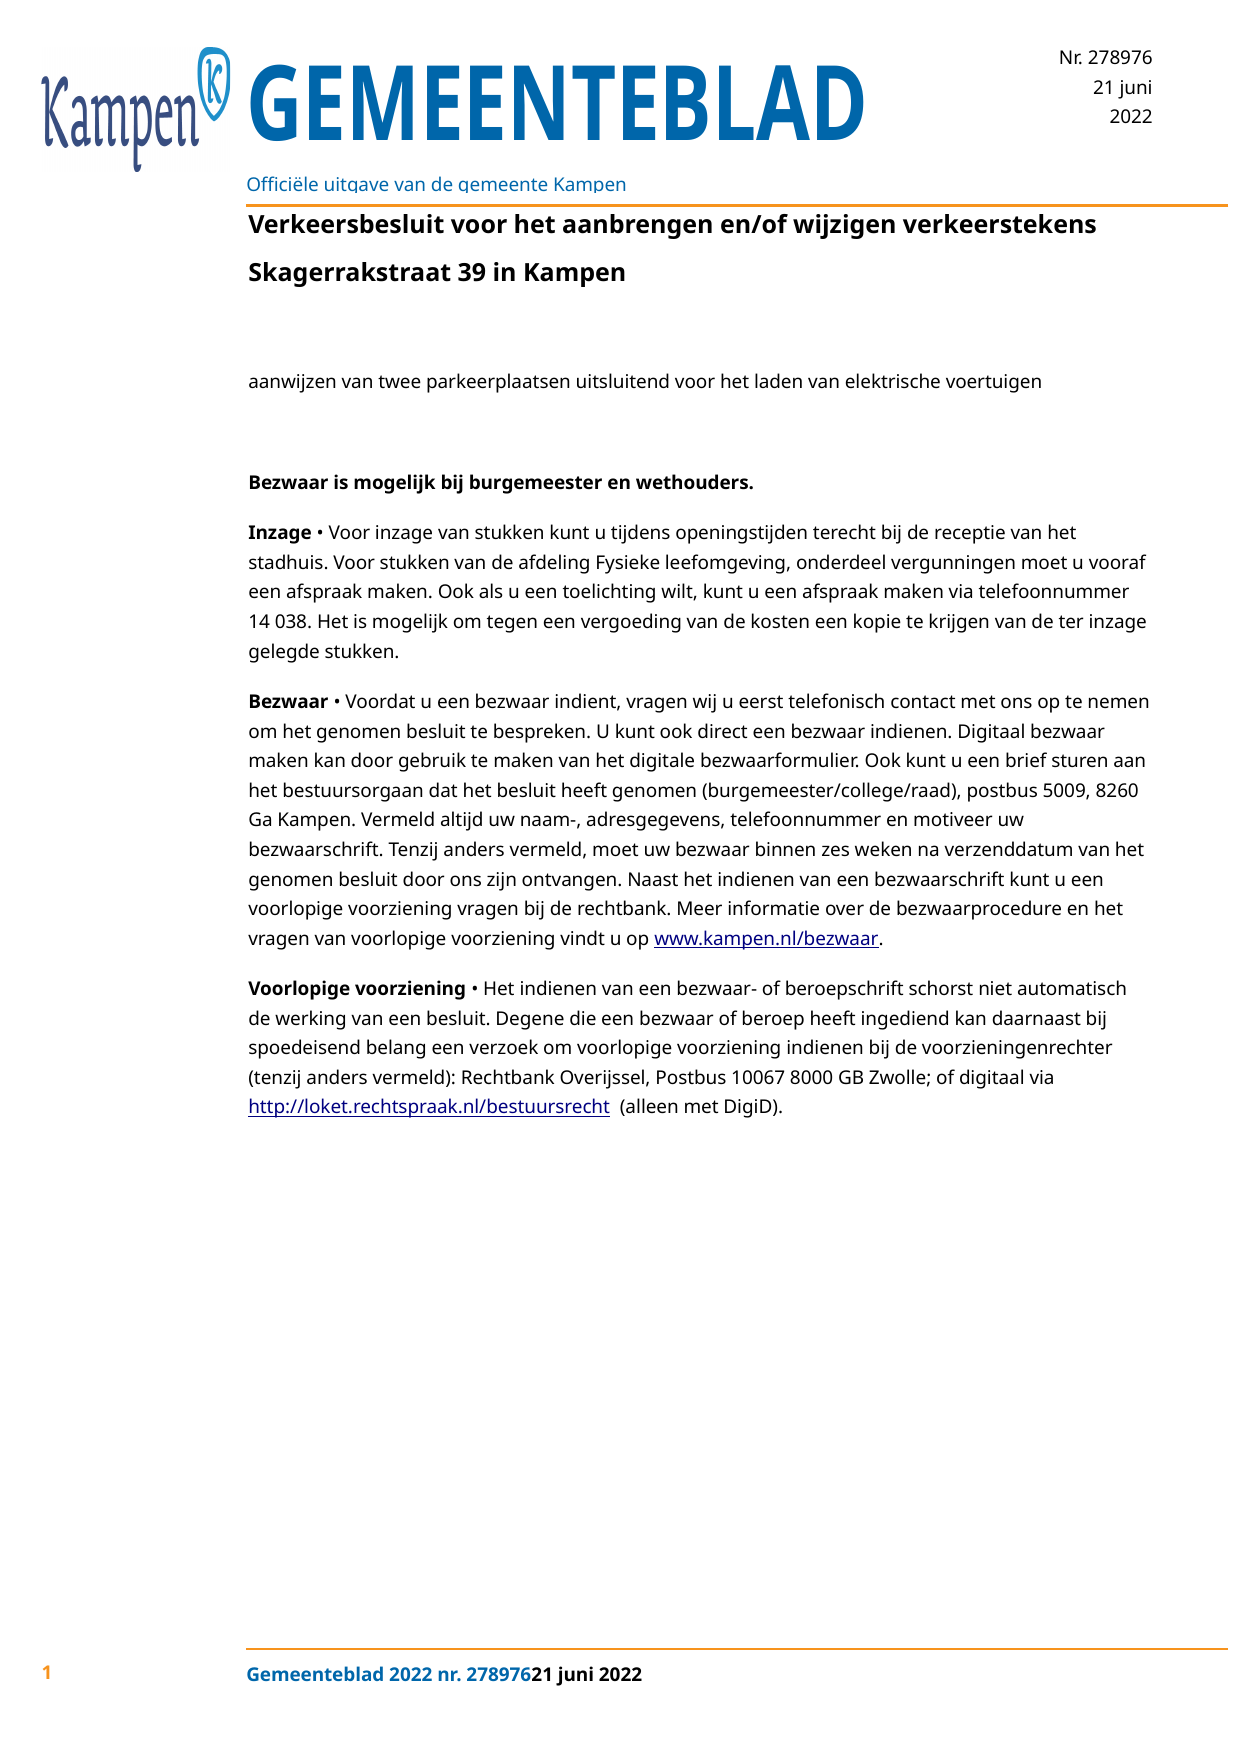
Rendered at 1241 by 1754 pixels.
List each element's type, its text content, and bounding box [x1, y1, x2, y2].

picture [41, 47, 231, 172]
text Voorlopige voorziening • Het indienen van een bezwaar- of beroepschrift schorst niet automatisch de werking van een besluit. Degene die een bezwaar of beroep heeft ingediend kan daarnaast bij spoedeisend belang een verzoek om voorlopige voorziening indienen bij de voorzieningenrechter (tenzij anders vermeld): Rechtbank Overijssel, Postbus 10067 8000 GB Zwolle; of digitaal via http://loket.rechtspraak.nl/bestuursrecht (alleen met DigiD). [248, 975, 1152, 1119]
text Bezwaar is mogelijk bij burgemeester en wethouders. [248, 469, 1152, 495]
text Bezwaar • Voordat u een bezwaar indient, vragen wij u eerst telefonisch contact met ons op te nemen om het genomen besluit te bespreken. U kunt ook direct een bezwaar indienen. Digitaal bezwaar maken kan door gebruik te maken van het digitale bezwaarformulier. Ook kunt u een brief sturen aan het bestuursorgaan dat het besluit heeft genomen (burgemeester/college/raad), postbus 5009, 8260 Ga Kampen. Vermeld altijd uw naam-, adresgegevens, telefoonnummer en motiveer uw bezwaarschrift. Tenzij anders vermeld, moet uw bezwaar binnen zes weken na verzenddatum van het genomen besluit door ons zijn ontvangen. Naast het indienen van een bezwaarschrift kunt u een voorlopige voorziening vragen bij de rechtbank. Meer informatie over de bezwaarprocedure en het vragen van voorlopige voorziening vindt u op www.kampen.nl/bezwaar. [248, 688, 1152, 951]
text Inzage • Voor inzage van stukken kunt u tijdens openingstijden terecht bij de receptie van het stadhuis. Voor stukken van de afdeling Fysieke leefomgeving, onderdeel vergunningen moet u vooraf een afspraak maken. Ook als u een toelichting wilt, kunt u een afspraak maken via telefoonnummer 14 038. Het is mogelijk om tegen een vergoeding van de kosten een kopie te krijgen van de ter inzage gelegde stukken. [248, 519, 1152, 664]
text Verkeersbesluit voor het aanbrengen en/of wijzigen verkeerstekens Skagerrakstraat 39 in Kampen [248, 207, 1152, 288]
text aanwijzen van twee parkeerplaatsen uitsluitend voor het laden van elektrische voertuigen [248, 368, 1152, 394]
